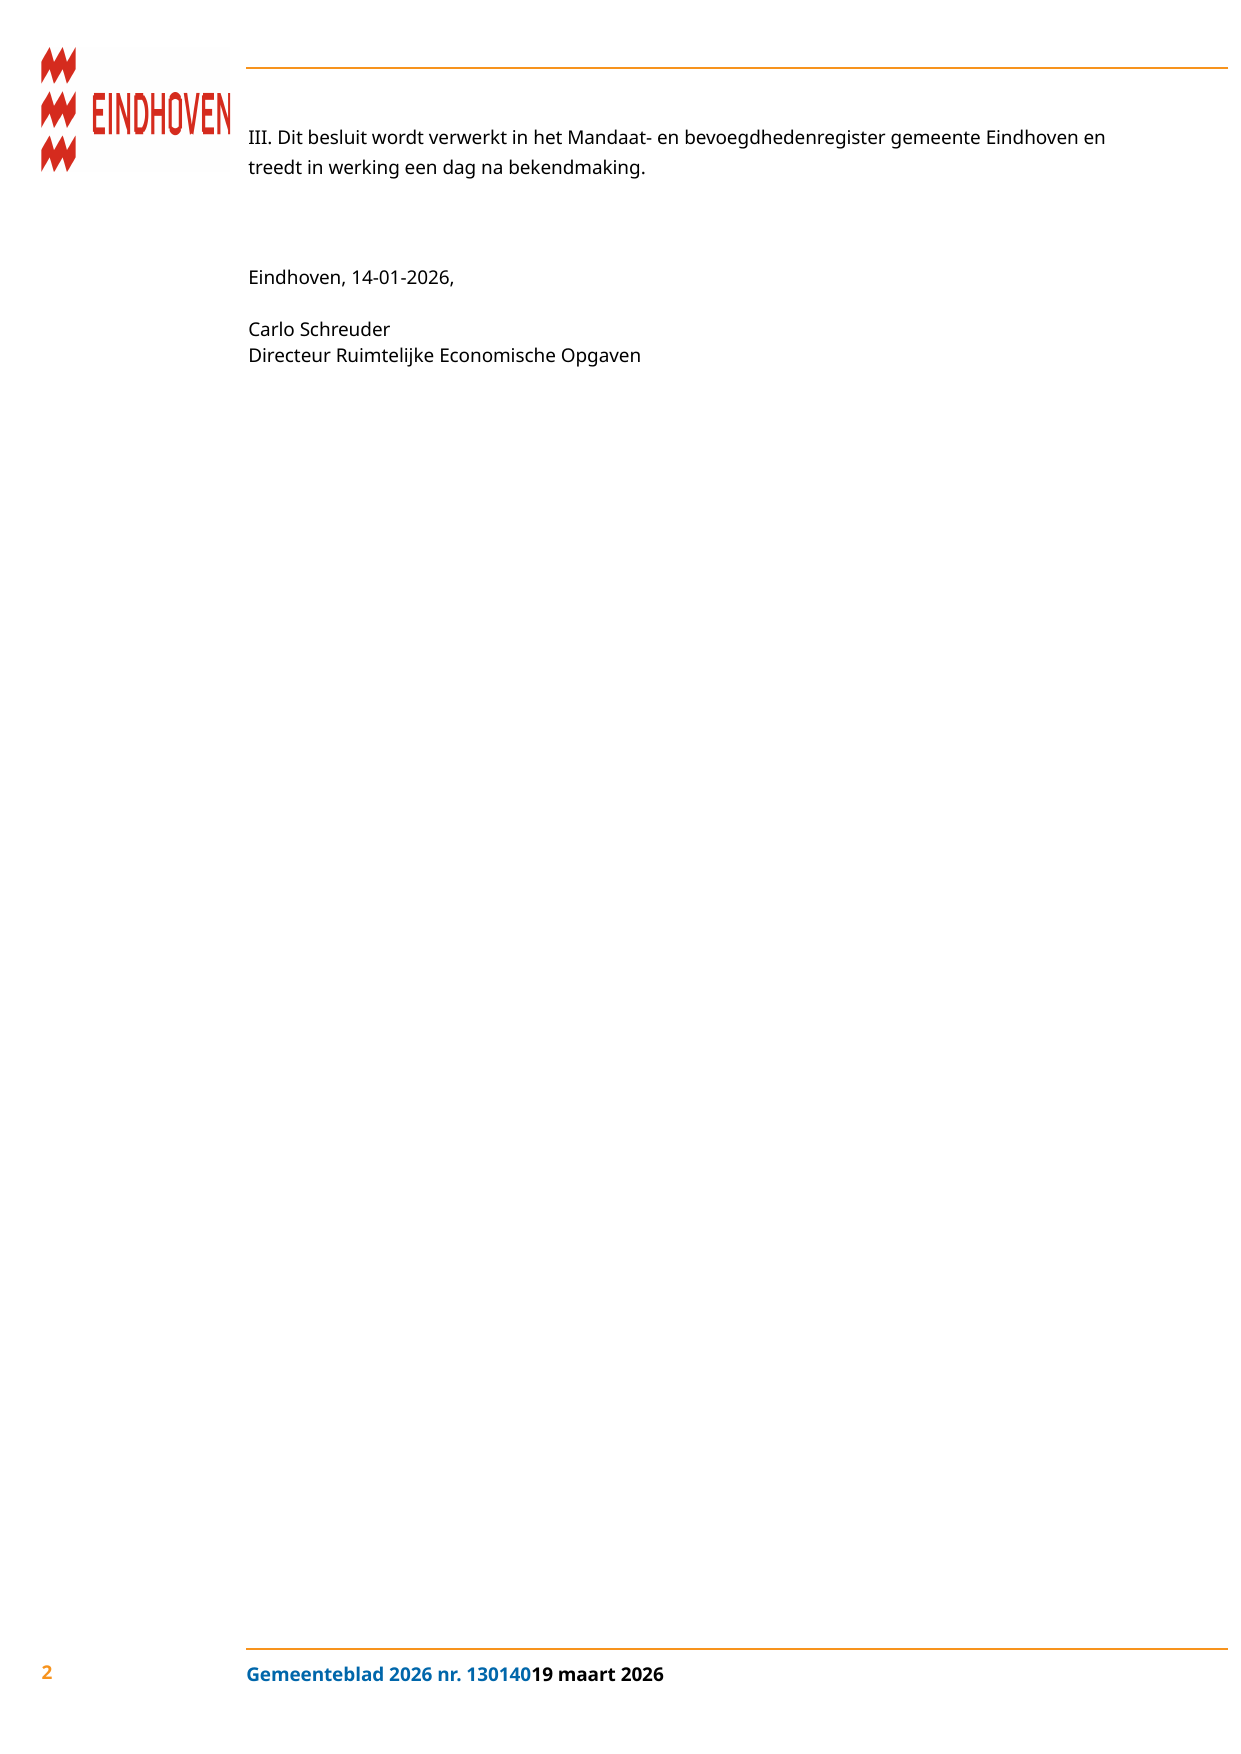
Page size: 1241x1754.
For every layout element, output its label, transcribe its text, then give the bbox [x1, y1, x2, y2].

picture [41, 47, 231, 172]
text Directeur Ruimtelijke Economische Opgaven [248, 342, 1152, 367]
text Carlo Schreuder [248, 316, 1152, 342]
text Eindhoven, 14-01-2026, [248, 264, 1152, 290]
text III. Dit besluit wordt verwerkt in het Mandaat- en bevoegdhedenregister gemeente Eindhoven en treedt in werking een dag na bekendmaking. [248, 124, 1152, 180]
